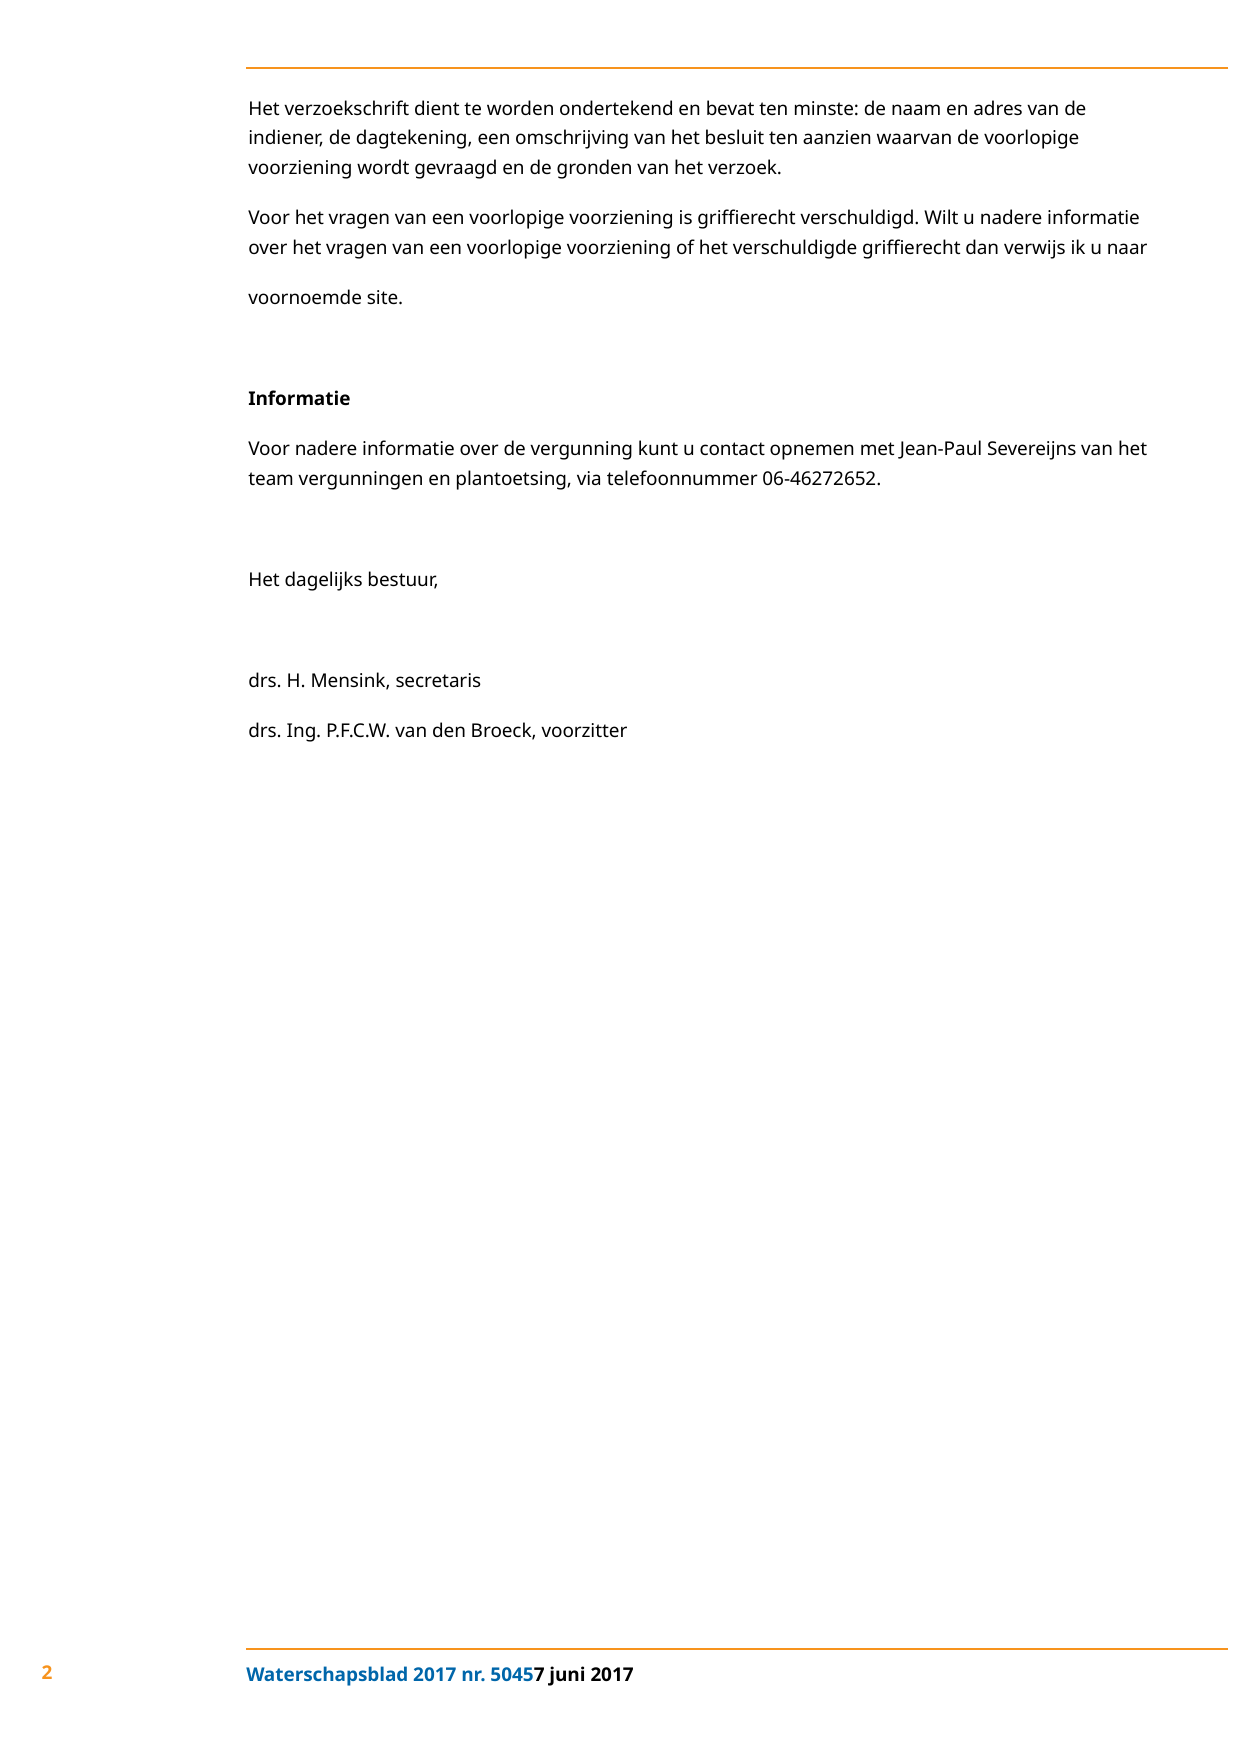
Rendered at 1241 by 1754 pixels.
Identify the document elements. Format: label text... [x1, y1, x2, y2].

text Voor nadere informatie over de vergunning kunt u contact opnemen met Jean-Paul Severeijns van het team vergunningen en plantoetsing, via telefoonnummer 06-46272652. [248, 436, 1152, 491]
text voornoemde site. [248, 284, 1152, 310]
text Voor het vragen van een voorlopige voorziening is griffierecht verschuldigd. Wilt u nadere informatie over het vragen van een voorlopige voorziening of het verschuldigde griffierecht dan verwijs ik u naar [248, 204, 1152, 260]
text Het verzoekschrift dient te worden ondertekend en bevat ten minste: de naam en adres van de indiener, de dagtekening, een omschrijving van het besluit ten aanzien waarvan de voorlopige voorziening wordt gevraagd en de gronden van het verzoek. [248, 95, 1152, 180]
text Informatie [248, 385, 1152, 411]
text drs. H. Mensink, secretaris [248, 667, 1152, 693]
picture [41, 47, 231, 172]
text Het dagelijks bestuur, [248, 566, 1152, 592]
text drs. Ing. P.F.C.W. van den Broeck, voorzitter [248, 717, 1152, 743]
